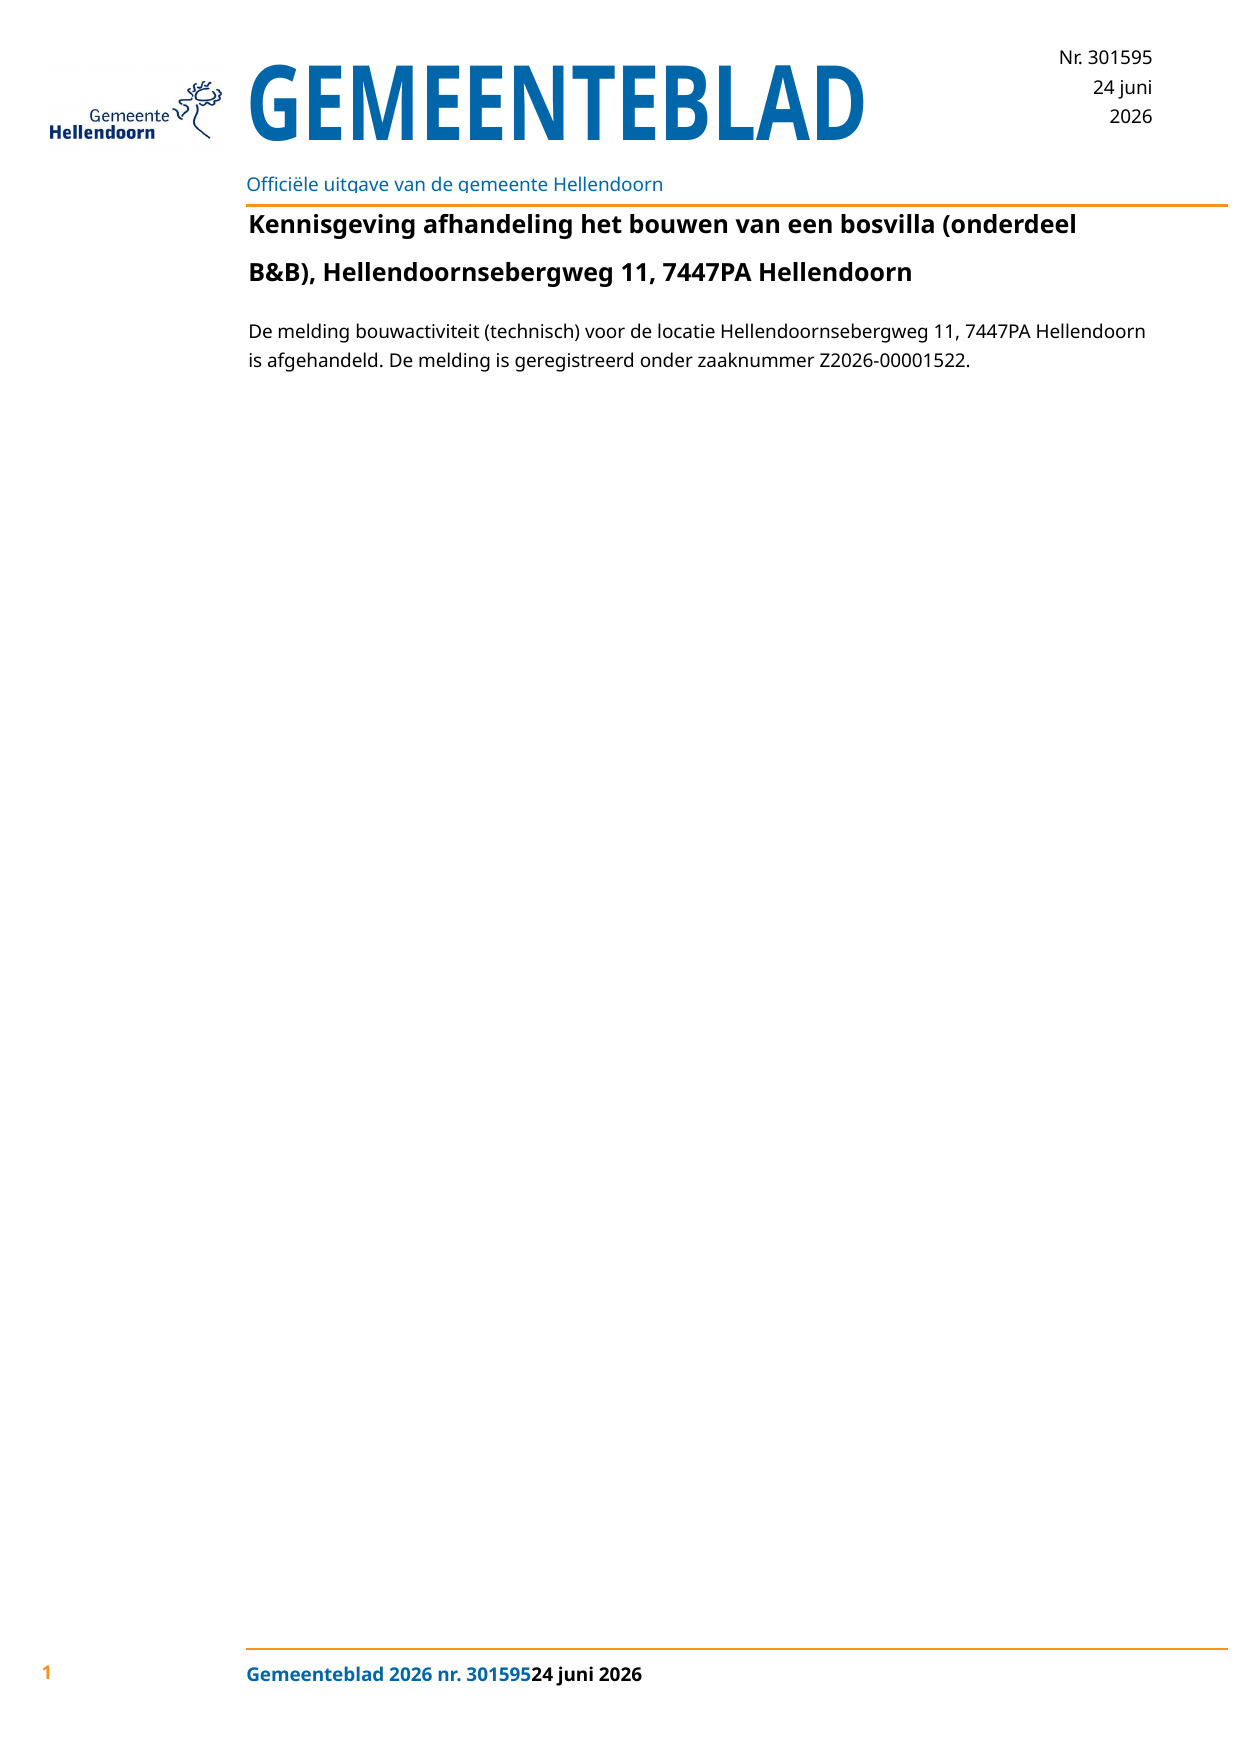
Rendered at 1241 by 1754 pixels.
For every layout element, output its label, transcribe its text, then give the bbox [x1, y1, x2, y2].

text Kennisgeving afhandeling het bouwen van een bosvilla (onderdeel B&B), Hellendoornsebergweg 11, 7447PA Hellendoorn [248, 207, 1152, 288]
picture [41, 47, 231, 172]
text De melding bouwactiviteit (technisch) voor de locatie Hellendoornsebergweg 11, 7447PA Hellendoorn is afgehandeld. De melding is geregistreerd onder zaaknummer Z2026-00001522. [248, 318, 1152, 373]
